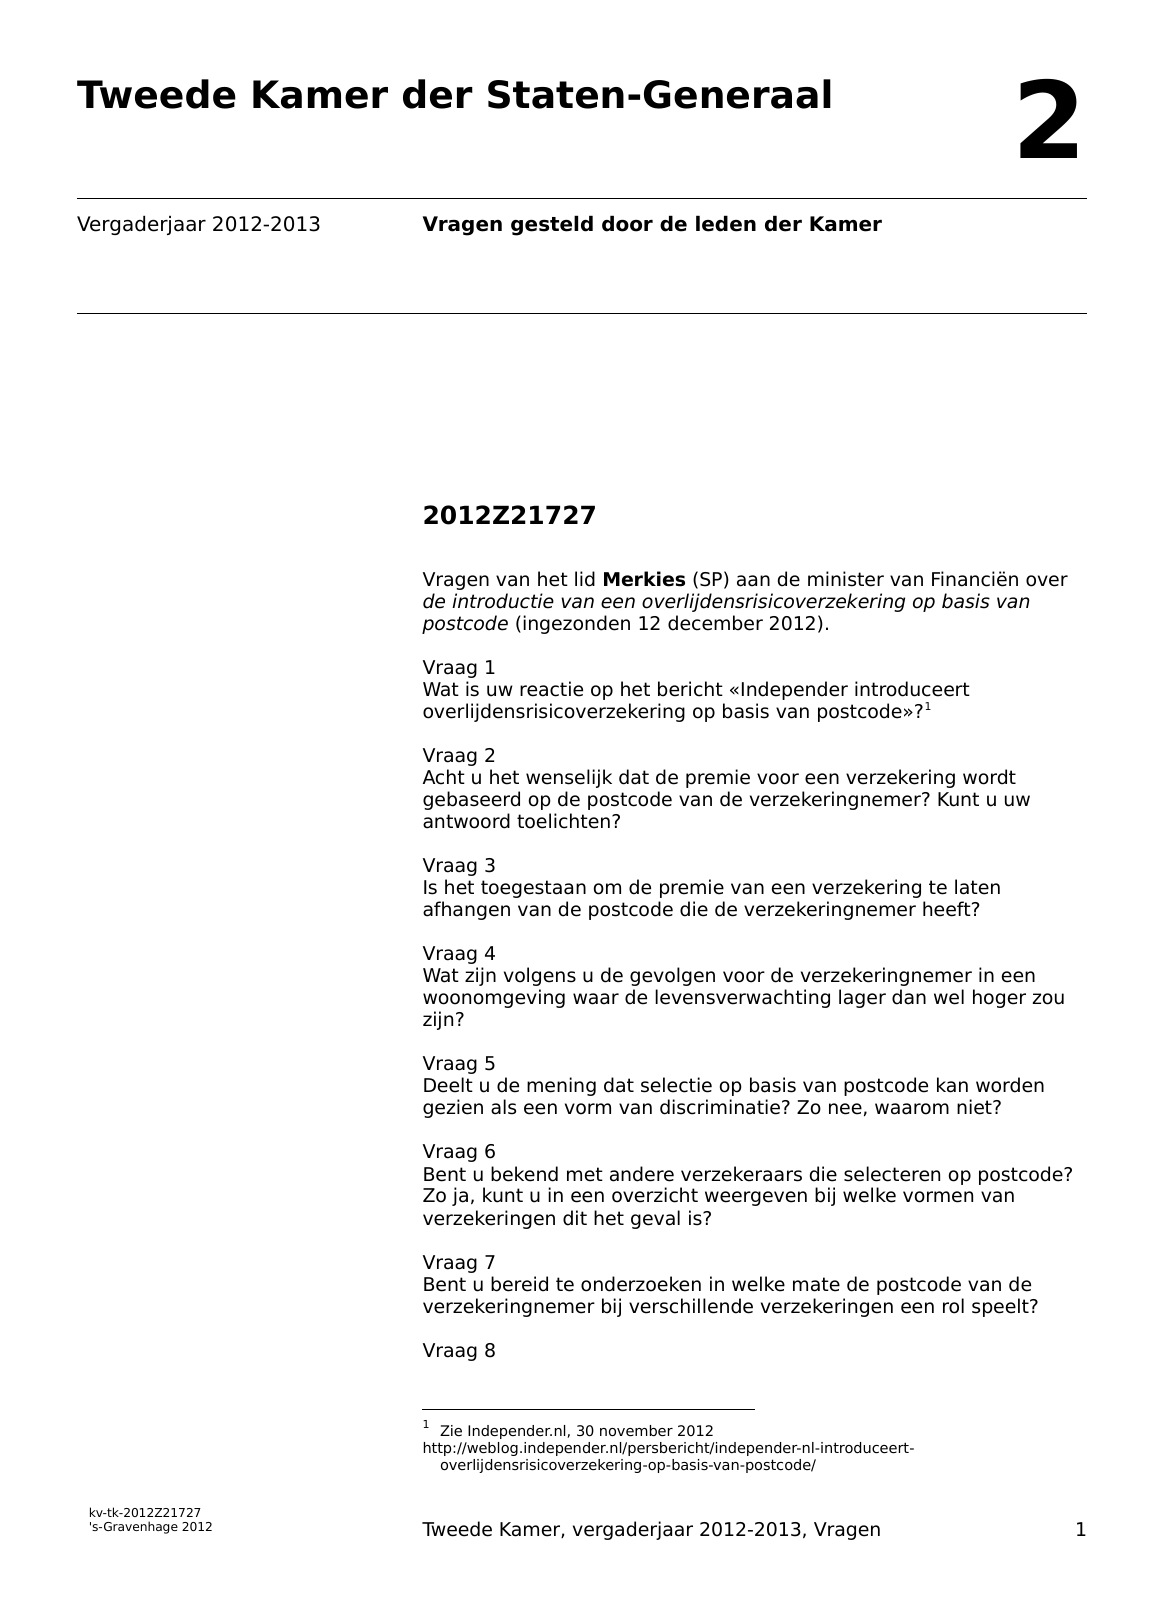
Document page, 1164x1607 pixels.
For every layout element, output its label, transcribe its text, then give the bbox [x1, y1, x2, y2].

table_cell Vragen gesteld door de leden der Kamer [422, 199, 1087, 313]
text Vraag 7 [422, 1252, 1087, 1273]
text Vraag 4 [422, 943, 1087, 965]
text Vraag 3 [422, 855, 1087, 877]
table_header 2 [886, 59, 1087, 198]
text Deelt u de mening dat selectie op basis van postcode kan worden gezien als een vorm van discriminatie? Zo nee, waarom niet? [422, 1075, 1087, 1119]
text Acht u het wenselijk dat de premie voor een verzekering wordt gebaseerd op de postcode van de verzekeringnemer? Kunt u uw antwoord toelichten? [422, 767, 1087, 833]
text Zie Independer.nl, 30 november 2012 [422, 1418, 1087, 1441]
text Vragen van het lid Merkies (SP) aan de minister van Financiën over de introductie van een overlijdensrisicoverzekering op basis van postcode (ingezonden 12 december 2012). [422, 569, 1087, 635]
text Vraag 2 [422, 745, 1087, 767]
text Bent u bereid te onderzoeken in welke mate de postcode van de verzekeringnemer bij verschillende verzekeringen een rol speelt? [422, 1273, 1087, 1317]
text Vraag 5 [422, 1053, 1087, 1075]
text Vraag 8 [422, 1340, 1087, 1362]
text Wat zijn volgens u de gevolgen voor de verzekeringnemer in een woonomgeving waar de levensverwachting lager dan wel hoger zou zijn? [422, 965, 1087, 1031]
text kv-tk-2012Z21727 [88, 1506, 323, 1520]
text 2012Z21727 [422, 501, 1087, 531]
text 's-Gravenhage 2012 [88, 1520, 323, 1534]
text Vraag 6 [422, 1141, 1087, 1163]
text Wat is uw reactie op het bericht «Independer introduceert overlijdensrisicoverzekering op basis van postcode»? [422, 679, 1087, 723]
text Bent u bekend met andere verzekeraars die selecteren op postcode? Zo ja, kunt u in een overzicht weergeven bij welke vormen van verzekeringen dit het geval is? [422, 1163, 1087, 1229]
table_cell Vergaderjaar 2012-2013 [77, 199, 422, 313]
table_header Tweede Kamer der Staten-Generaal [77, 59, 886, 198]
text Vraag 1 [422, 657, 1087, 679]
text Is het toegestaan om de premie van een verzekering te laten afhangen van de postcode die de verzekeringnemer heeft? [422, 877, 1087, 921]
text http://weblog.independer.nl/persbericht/independer-nl-introduceert-overlijdensrisicoverzekering-op-basis-van-postcode/ [422, 1441, 1087, 1474]
